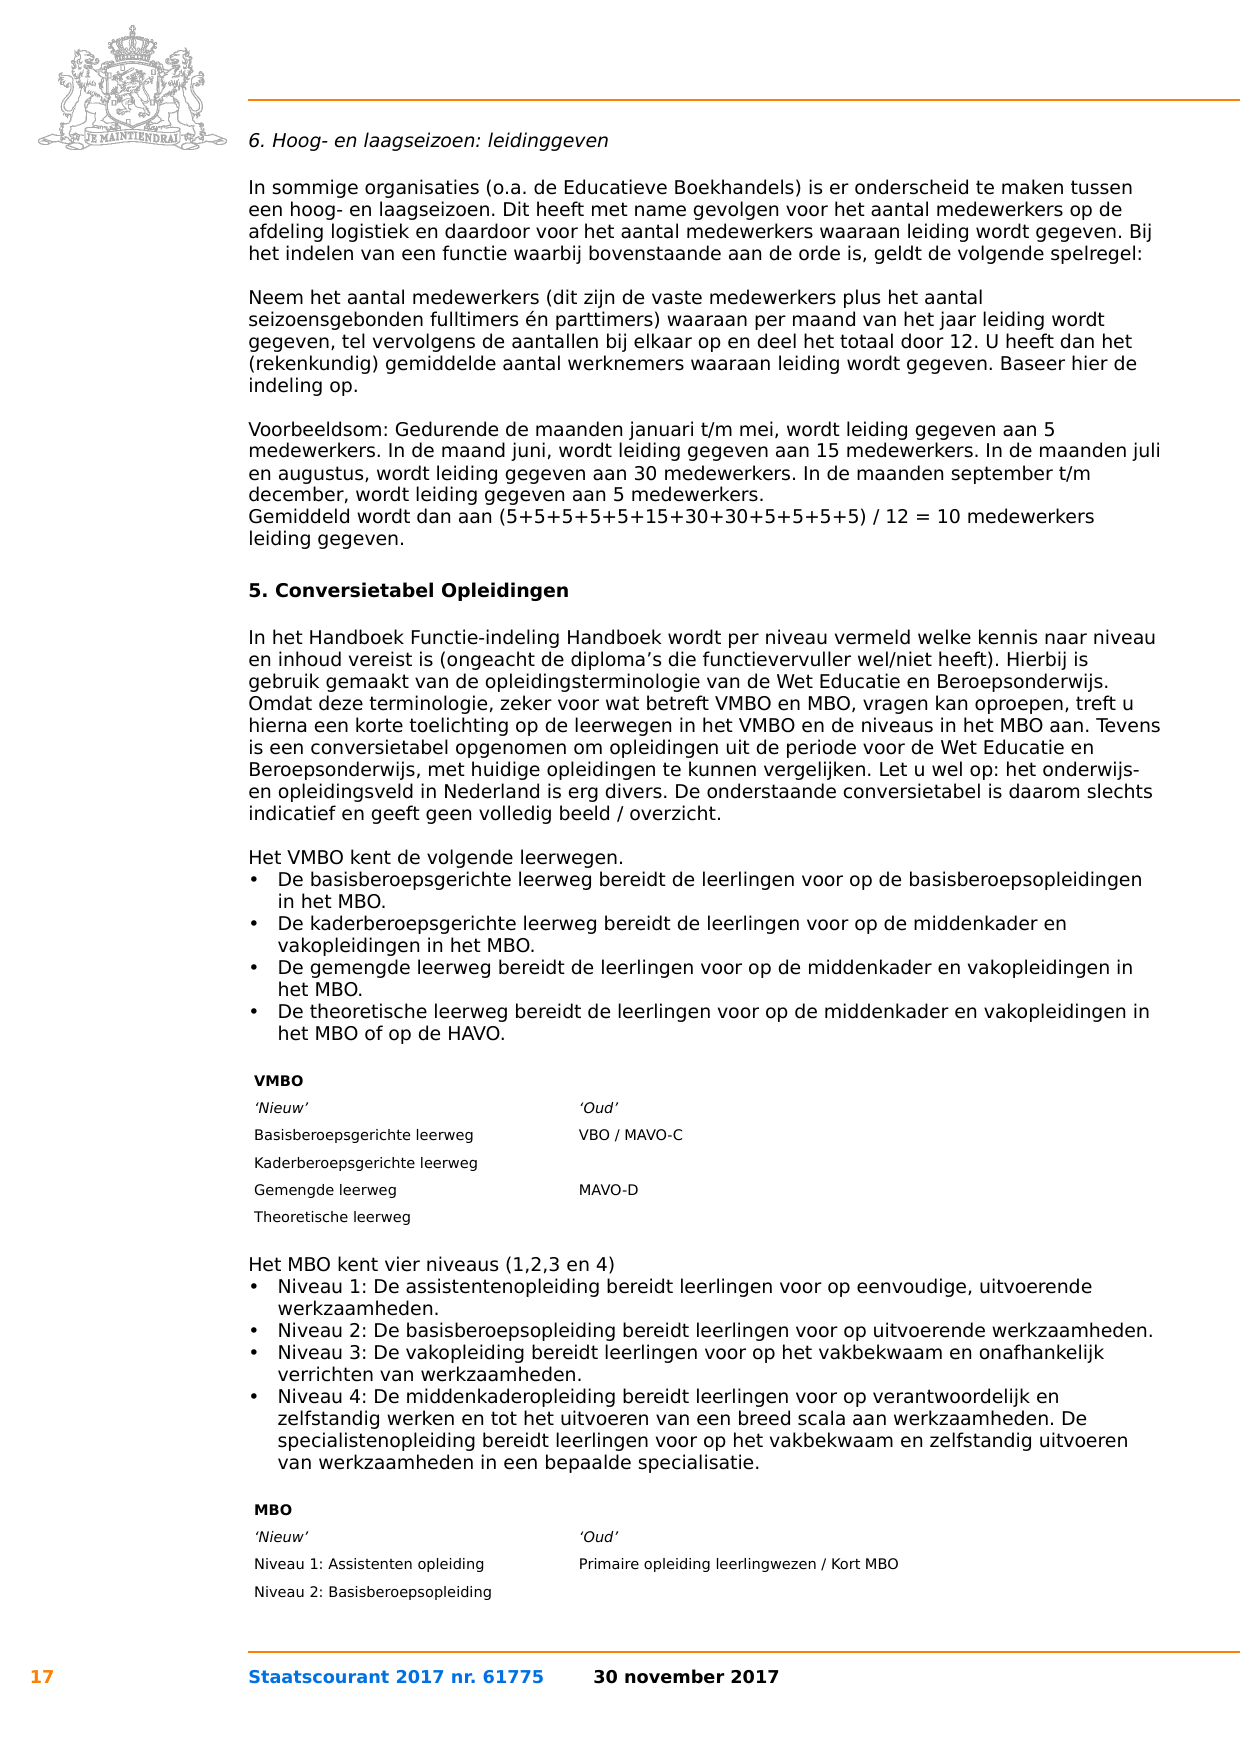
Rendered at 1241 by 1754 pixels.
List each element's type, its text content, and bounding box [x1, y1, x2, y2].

text Voorbeeldsom: Gedurende de maanden januari t/m mei, wordt leiding gegeven aan 5 medewerkers. In de maand juni, wordt leiding gegeven aan 15 medewerkers. In de maanden juli en augustus, wordt leiding gegeven aan 30 medewerkers. In de maanden september t/m december, wordt leiding gegeven aan 5 medewerkers. [248, 418, 1163, 506]
table_cell ‘Oud’ [573, 1524, 1163, 1550]
text • Niveau 4: De middenkaderopleiding bereidt leerlingen voor op verantwoordelijk en zelfstandig werken en tot het uitvoeren van een breed scala aan werkzaamheden. De specialistenopleiding bereidt leerlingen voor op het vakbekwaam en zelfstandig uitvoeren van werkzaamheden in een bepaalde specialisatie. [248, 1386, 1163, 1474]
subtitle 5. Conversietabel Opleidingen [248, 580, 1163, 602]
table_cell Primaire opleiding leerlingwezen / Kort MBO [573, 1551, 1163, 1605]
text Het VMBO kent de volgende leerwegen. [248, 847, 1163, 869]
text • De theoretische leerweg bereidt de leerlingen voor op de middenkader en vakopleidingen in het MBO of op de HAVO. [248, 1001, 1163, 1045]
text • Niveau 1: De assistentenopleiding bereidt leerlingen voor op eenvoudige, uitvoerende werkzaamheden. [248, 1276, 1163, 1320]
table_cell ‘Oud’ [573, 1095, 1163, 1121]
table_cell ‘Nieuw’ [249, 1095, 572, 1121]
table_cell Basisberoepsgerichte leerweg [249, 1123, 572, 1149]
table_header VMBO [249, 1068, 1163, 1094]
text • Niveau 3: De vakopleiding bereidt leerlingen voor op het vakbekwaam en onafhankelijk verrichten van werkzaamheden. [248, 1342, 1163, 1386]
text In het Handboek Functie-indeling Handboek wordt per niveau vermeld welke kennis naar niveau en inhoud vereist is (ongeacht de diploma’s die functievervuller wel/niet heeft). Hierbij is gebruik gemaakt van de opleidingsterminologie van de Wet Educatie en Beroepsonderwijs. Omdat deze terminologie, zeker voor wat betreft VMBO en MBO, vragen kan oproepen, treft u hierna een korte toelichting op de leerwegen in het VMBO en de niveaus in het MBO aan. Tevens is een conversietabel opgenomen om opleidingen uit de periode voor de Wet Educatie en Beroepsonderwijs, met huidige opleidingen te kunnen vergelijken. Let u wel op: het onderwijs- en opleidingsveld in Nederland is erg divers. De onderstaande conversietabel is daarom slechts indicatief en geeft geen volledig beeld / overzicht. [248, 627, 1163, 825]
table_cell Niveau 1: Assistenten opleiding [249, 1551, 572, 1578]
text Neem het aantal medewerkers (dit zijn de vaste medewerkers plus het aantal seizoensgebonden fulltimers én parttimers) waaraan per maand van het jaar leiding wordt gegeven, tel vervolgens de aantallen bij elkaar op en deel het totaal door 12. U heeft dan het (rekenkundig) gemiddelde aantal werknemers waaraan leiding wordt gegeven. Baseer hier de indeling op. [248, 287, 1163, 397]
table_cell Gemengde leerweg [249, 1177, 572, 1204]
subtitle 6. Hoog- en laagseizoen: leidinggeven [248, 130, 1163, 152]
table_cell MAVO-D [573, 1177, 1163, 1231]
text Het MBO kent vier niveaus (1,2,3 en 4) [248, 1254, 1163, 1276]
text • De gemengde leerweg bereidt de leerlingen voor op de middenkader en vakopleidingen in het MBO. [248, 957, 1163, 1001]
text Gemiddeld wordt dan aan (5+5+5+5+5+15+30+30+5+5+5+5) / 12 = 10 medewerkers leiding gegeven. [248, 506, 1163, 550]
text • De kaderberoepsgerichte leerweg bereidt de leerlingen voor op de middenkader en vakopleidingen in het MBO. [248, 913, 1163, 957]
picture [38, 25, 227, 150]
table_cell Niveau 2: Basisberoepsopleiding [249, 1579, 572, 1605]
text • De basisberoepsgerichte leerweg bereidt de leerlingen voor op de basisberoepsopleidingen in het MBO. [248, 869, 1163, 913]
table_cell VBO / MAVO-C [573, 1123, 1163, 1176]
text In sommige organisaties (o.a. de Educatieve Boekhandels) is er onderscheid te maken tussen een hoog- en laagseizoen. Dit heeft met name gevolgen voor het aantal medewerkers op de afdeling logistiek en daardoor voor het aantal medewerkers waaraan leiding wordt gegeven. Bij het indelen van een functie waarbij bovenstaande aan de orde is, geldt de volgende spelregel: [248, 177, 1163, 265]
table_header MBO [249, 1497, 1163, 1523]
text • Niveau 2: De basisberoepsopleiding bereidt leerlingen voor op uitvoerende werkzaamheden. [248, 1320, 1163, 1342]
table_cell ‘Nieuw’ [249, 1524, 572, 1550]
table_cell Theoretische leerweg [249, 1205, 572, 1231]
table_cell Kaderberoepsgerichte leerweg [249, 1150, 572, 1176]
